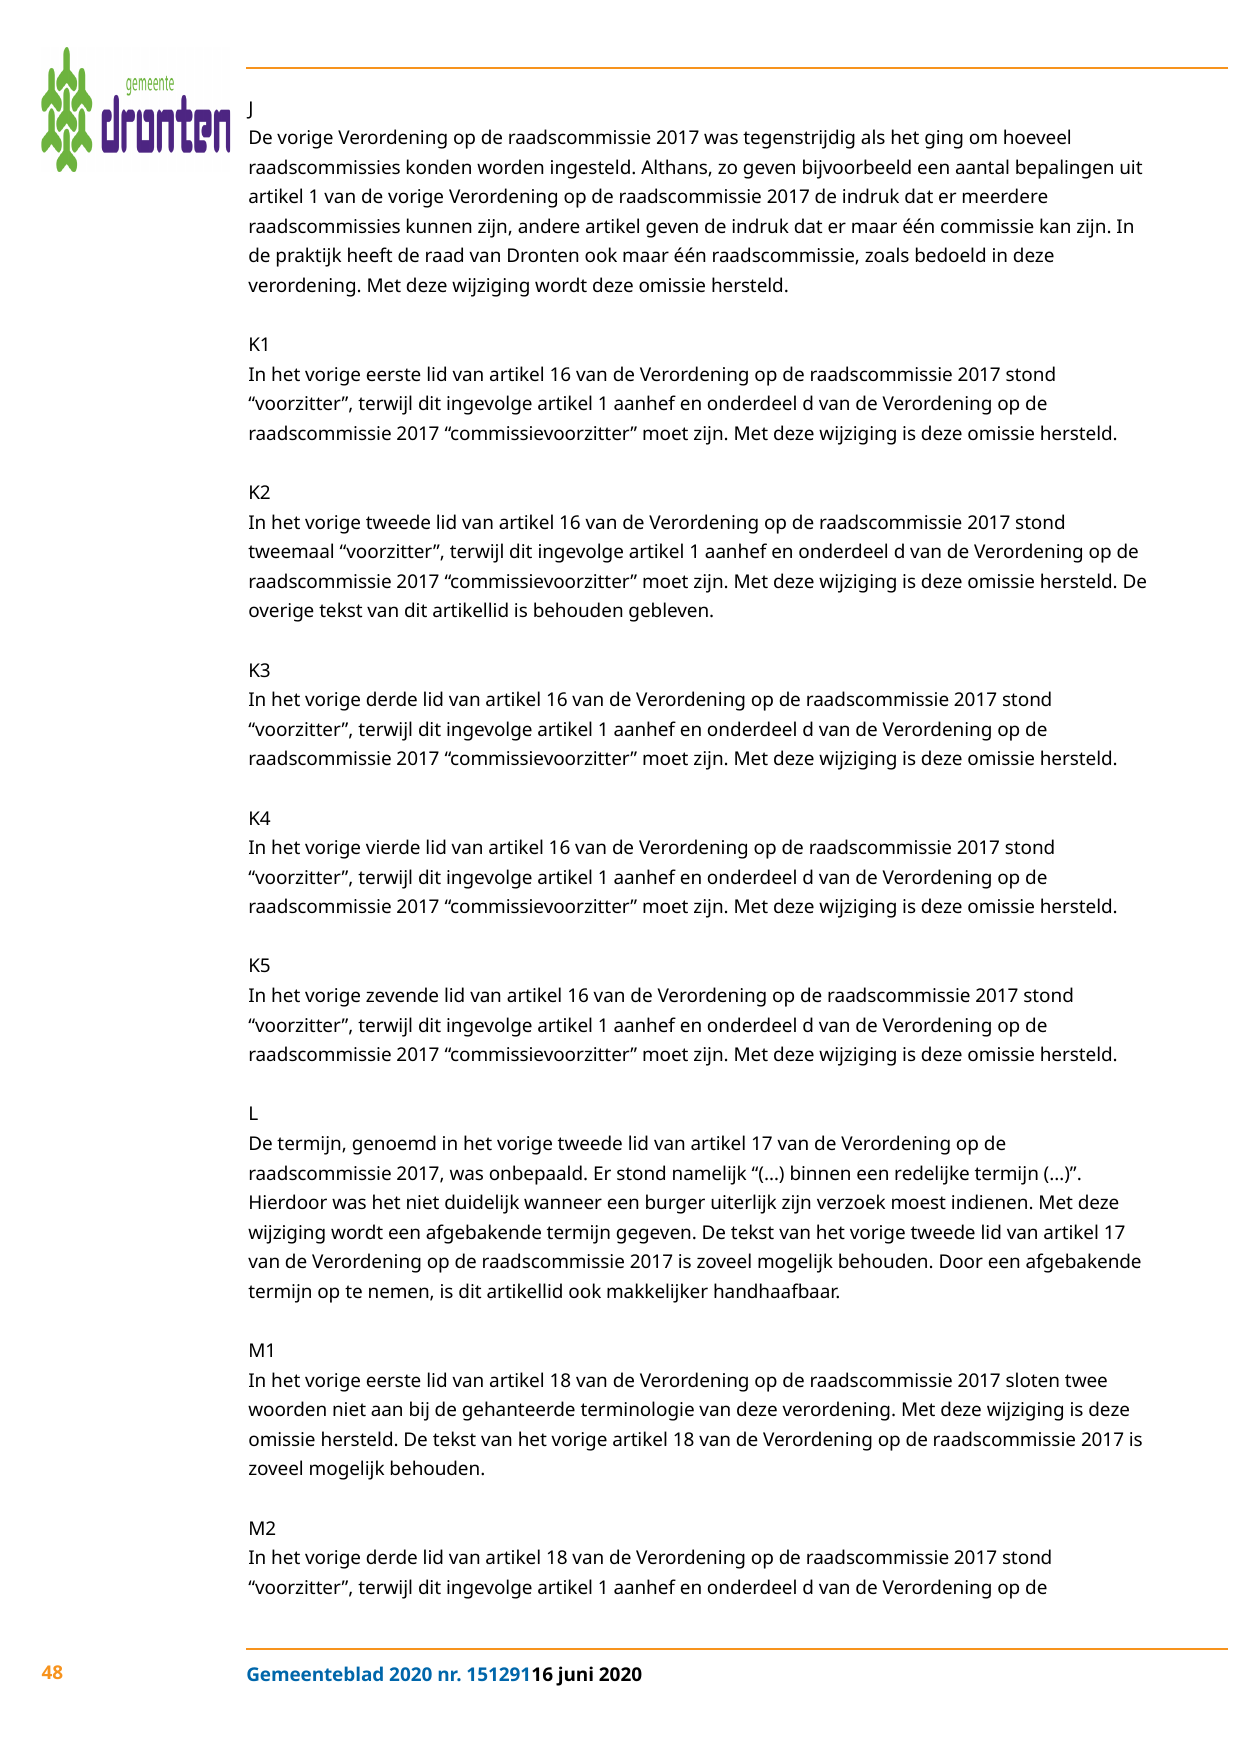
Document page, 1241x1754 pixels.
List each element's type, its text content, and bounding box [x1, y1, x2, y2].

text In het vorige eerste lid van artikel 16 van de Verordening op de raadscommissie 2017 stond “voorzitter”, terwijl dit ingevolge artikel 1 aanhef en onderdeel d van de Verordening op de raadscommissie 2017 “commissievoorzitter” moet zijn. Met deze wijziging is deze omissie hersteld. [248, 361, 1152, 446]
text M2 [248, 1515, 1152, 1541]
text In het vorige derde lid van artikel 18 van de Verordening op de raadscommissie 2017 stond “voorzitter”, terwijl dit ingevolge artikel 1 aanhef en onderdeel d van de Verordening op de [248, 1544, 1152, 1600]
text J [248, 95, 1152, 121]
text In het vorige vierde lid van artikel 16 van de Verordening op de raadscommissie 2017 stond “voorzitter”, terwijl dit ingevolge artikel 1 aanhef en onderdeel d van de Verordening op de raadscommissie 2017 “commissievoorzitter” moet zijn. Met deze wijziging is deze omissie hersteld. [248, 834, 1152, 919]
text De termijn, genoemd in het vorige tweede lid van artikel 17 van de Verordening op de raadscommissie 2017, was onbepaald. Er stond namelijk “(…) binnen een redelijke termijn (…)”. Hierdoor was het niet duidelijk wanneer een burger uiterlijk zijn verzoek moest indienen. Met deze wijziging wordt een afgebakende termijn gegeven. De tekst van het vorige tweede lid van artikel 17 van de Verordening op de raadscommissie 2017 is zoveel mogelijk behouden. Door een afgebakende termijn op te nemen, is dit artikellid ook makkelijker handhaafbaar. [248, 1130, 1152, 1304]
text L [248, 1101, 1152, 1126]
text K5 [248, 953, 1152, 978]
text M1 [248, 1337, 1152, 1363]
text K2 [248, 479, 1152, 505]
text K1 [248, 331, 1152, 357]
text K4 [248, 805, 1152, 831]
picture [41, 47, 231, 172]
text In het vorige tweede lid van artikel 16 van de Verordening op de raadscommissie 2017 stond tweemaal “voorzitter”, terwijl dit ingevolge artikel 1 aanhef en onderdeel d van de Verordening op de raadscommissie 2017 “commissievoorzitter” moet zijn. Met deze wijziging is deze omissie hersteld. De overige tekst van dit artikellid is behouden gebleven. [248, 509, 1152, 623]
text In het vorige eerste lid van artikel 18 van de Verordening op de raadscommissie 2017 sloten twee woorden niet aan bij de gehanteerde terminologie van deze verordening. Met deze wijziging is deze omissie hersteld. De tekst van het vorige artikel 18 van de Verordening op de raadscommissie 2017 is zoveel mogelijk behouden. [248, 1367, 1152, 1481]
text K3 [248, 657, 1152, 683]
text In het vorige derde lid van artikel 16 van de Verordening op de raadscommissie 2017 stond “voorzitter”, terwijl dit ingevolge artikel 1 aanhef en onderdeel d van de Verordening op de raadscommissie 2017 “commissievoorzitter” moet zijn. Met deze wijziging is deze omissie hersteld. [248, 686, 1152, 771]
text In het vorige zevende lid van artikel 16 van de Verordening op de raadscommissie 2017 stond “voorzitter”, terwijl dit ingevolge artikel 1 aanhef en onderdeel d van de Verordening op de raadscommissie 2017 “commissievoorzitter” moet zijn. Met deze wijziging is deze omissie hersteld. [248, 982, 1152, 1067]
text De vorige Verordening op de raadscommissie 2017 was tegenstrijdig als het ging om hoeveel raadscommissies konden worden ingesteld. Althans, zo geven bijvoorbeeld een aantal bepalingen uit artikel 1 van de vorige Verordening op de raadscommissie 2017 de indruk dat er meerdere raadscommissies kunnen zijn, andere artikel geven de indruk dat er maar één commissie kan zijn. In de praktijk heeft de raad van Dronten ook maar één raadscommissie, zoals bedoeld in deze verordening. Met deze wijziging wordt deze omissie hersteld. [248, 124, 1152, 298]
